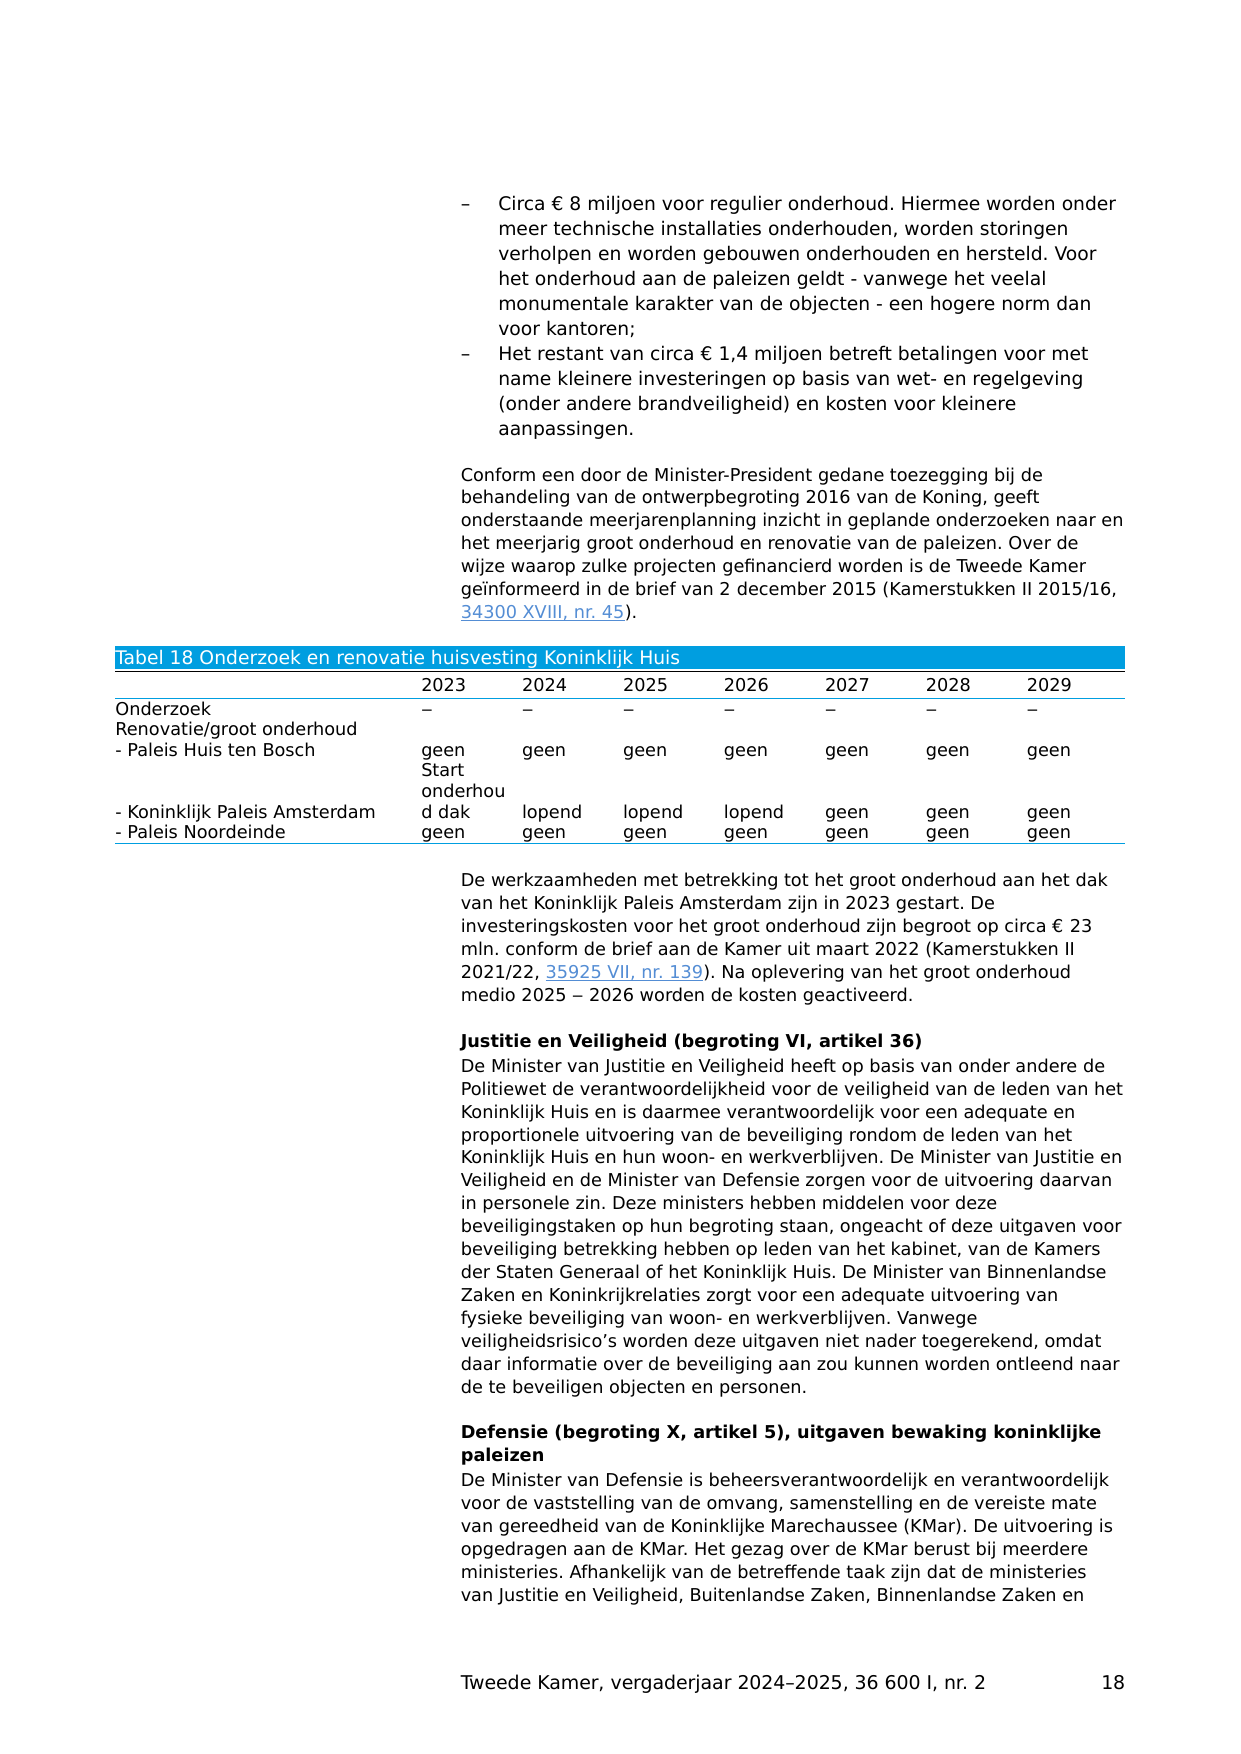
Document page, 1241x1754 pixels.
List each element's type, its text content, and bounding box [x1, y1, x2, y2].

table_cell ‒ [822, 699, 923, 719]
table_cell [620, 719, 721, 740]
table_cell ‒ [519, 699, 620, 719]
table_cell Renovatie/groot onderhoud [115, 719, 418, 740]
table_cell ‒ [923, 699, 1024, 719]
table_cell geen [418, 740, 519, 760]
table_cell geen [822, 740, 923, 760]
table_cell 2029 [1024, 672, 1125, 698]
table_cell 2024 [519, 672, 620, 698]
list Het restant van circa € 1,4 miljoen betreft betalingen voor met name kleinere investeringen op basis van wet- en regelgeving (onder andere brandveiligheid) en kosten voor kleinere aanpassingen. [461, 341, 1125, 441]
table_cell geen [923, 760, 1024, 822]
table_cell geen [1024, 822, 1125, 843]
text Justitie en Veiligheid (begroting VI, artikel 36) [461, 1029, 1125, 1052]
table_cell Start onderhoud dak [418, 760, 519, 822]
table_cell geen [822, 822, 923, 843]
table_cell geen [519, 822, 620, 843]
table_cell - Koninklijk Paleis Amsterdam [115, 760, 418, 822]
table_cell [519, 719, 620, 740]
table_cell geen [519, 740, 620, 760]
text De werkzaamheden met betrekking tot het groot onderhoud aan het dak van het Koninklijk Paleis Amsterdam zijn in 2023 gestart. De investeringskosten voor het groot onderhoud zijn begroot op circa € 23 mln. conform de brief aan de Kamer uit maart 2022 (Kamerstukken II 2021/22, 35925 VII, nr. 139). Na oplevering van het groot onderhoud medio 2025 ‒ 2026 worden de kosten geactiveerd. [461, 868, 1125, 1006]
table_cell Onderzoek [115, 699, 418, 719]
list Circa € 8 miljoen voor regulier onderhoud. Hiermee worden onder meer technische installaties onderhouden, worden storingen verholpen en worden gebouwen onderhouden en hersteld. Voor het onderhoud aan de paleizen geldt - vanwege het veelal monumentale karakter van de objecten - een hogere norm dan voor kantoren; [461, 191, 1125, 341]
table_cell [115, 672, 418, 698]
text De Minister van Justitie en Veiligheid heeft op basis van onder andere de Politiewet de verantwoordelijkheid voor de veiligheid van de leden van het Koninklijk Huis en is daarmee verantwoordelijk voor een adequate en proportionele uitvoering van de beveiliging rondom de leden van het Koninklijk Huis en hun woon- en werkverblijven. De Minister van Justitie en Veiligheid en de Minister van Defensie zorgen voor de uitvoering daarvan in personele zin. Deze ministers hebben middelen voor deze beveiligingstaken op hun begroting staan, ongeacht of deze uitgaven voor beveiliging betrekking hebben op leden van het kabinet, van de Kamers der Staten Generaal of het Koninklijk Huis. De Minister van Binnenlandse Zaken en Koninkrijkrelaties zorgt voor een adequate uitvoering van fysieke beveiliging van woon- en werkverblijven. Vanwege veiligheidsrisico’s worden deze uitgaven niet nader toegerekend, omdat daar informatie over de beveiliging aan zou kunnen worden ontleend naar de te beveiligen objecten en personen. [461, 1054, 1125, 1398]
table_cell geen [721, 740, 822, 760]
table_cell geen [1024, 740, 1125, 760]
table_cell geen [923, 822, 1024, 843]
table_cell 2027 [822, 672, 923, 698]
table_cell 2025 [620, 672, 721, 698]
table_cell lopend [721, 760, 822, 822]
table_cell geen [822, 760, 923, 822]
table_cell geen [721, 822, 822, 843]
table_cell [822, 719, 923, 740]
table_cell ‒ [620, 699, 721, 719]
table_cell [1024, 719, 1125, 740]
table_cell geen [923, 740, 1024, 760]
text De Minister van Defensie is beheersverantwoordelijk en verantwoordelijk voor de vaststelling van de omvang, samenstelling en de vereiste mate van gereedheid van de Koninklijke Marechaussee (KMar). De uitvoering is opgedragen aan de KMar. Het gezag over de KMar berust bij meerdere ministeries. Afhankelijk van de betreffende taak zijn dat de ministeries van Justitie en Veiligheid, Buitenlandse Zaken, Binnenlandse Zaken en [461, 1468, 1125, 1606]
table_cell geen [1024, 760, 1125, 822]
table_cell geen [620, 740, 721, 760]
table_cell [923, 719, 1024, 740]
table_cell ‒ [721, 699, 822, 719]
table_cell 2023 [418, 672, 519, 698]
table_cell [721, 719, 822, 740]
table_cell ‒ [418, 699, 519, 719]
table_cell - Paleis Noordeinde [115, 822, 418, 843]
table_cell geen [620, 822, 721, 843]
table_cell ‒ [1024, 699, 1125, 719]
table_cell 2026 [721, 672, 822, 698]
text Defensie (begroting X, artikel 5), uitgaven bewaking koninklijke paleizen [461, 1421, 1125, 1466]
text Conform een door de Minister-President gedane toezegging bij de behandeling van de ontwerpbegroting 2016 van de Koning, geeft onderstaande meerjarenplanning inzicht in geplande onderzoeken naar en het meerjarig groot onderhoud en renovatie van de paleizen. Over de wijze waarop zulke projecten gefinancierd worden is de Tweede Kamer geïnformeerd in de brief van 2 december 2015 (Kamerstukken II 2015/16, 34300 XVIII, nr. 45). [461, 463, 1125, 623]
table_cell geen [418, 822, 519, 843]
table_cell 2028 [923, 672, 1024, 698]
table_cell - Paleis Huis ten Bosch [115, 740, 418, 760]
table_cell [418, 719, 519, 740]
table_cell lopend [519, 760, 620, 822]
table_cell lopend [620, 760, 721, 822]
